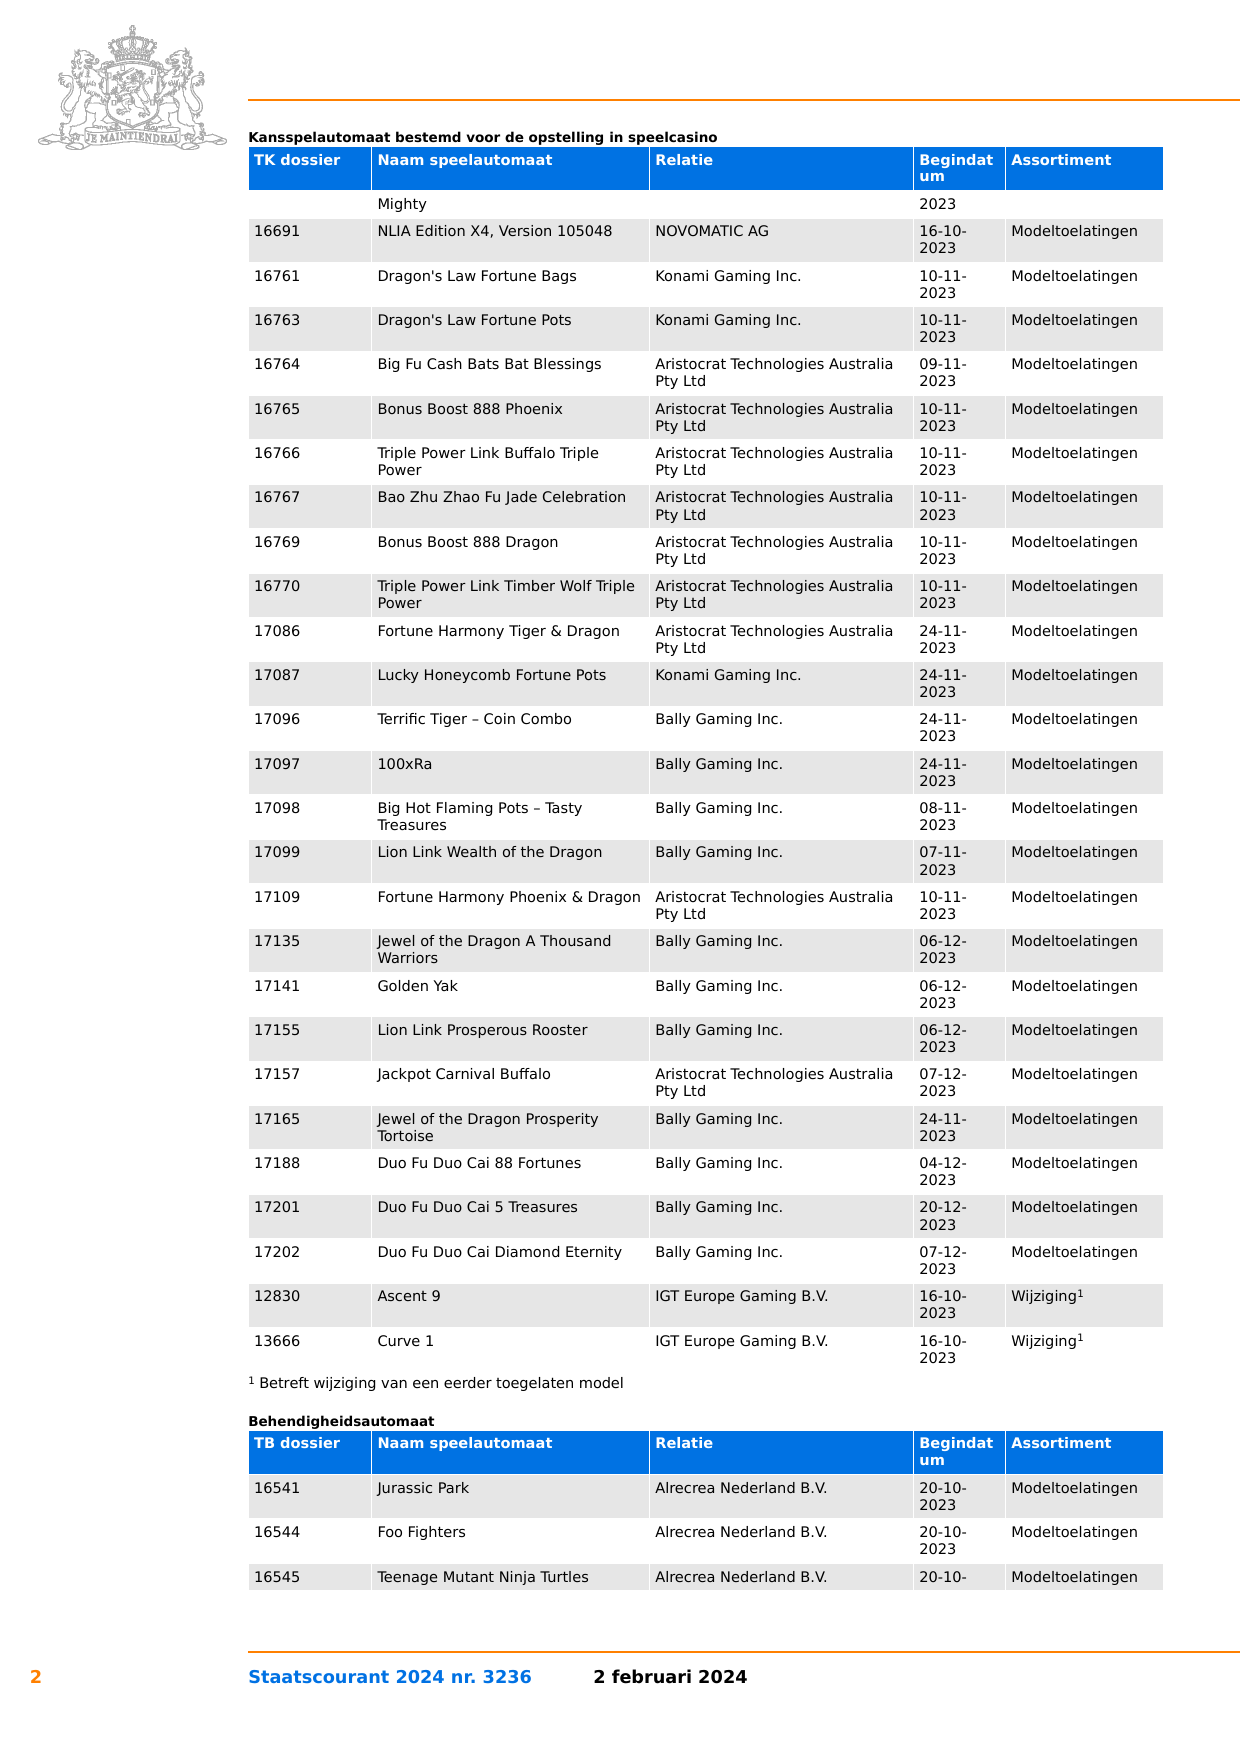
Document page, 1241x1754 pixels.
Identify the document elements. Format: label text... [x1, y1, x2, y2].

table_cell Modeltoelatingen [1006, 529, 1163, 572]
table_cell 16-10-2023 [914, 1284, 1005, 1327]
table_cell Wijziging1 [1006, 1328, 1163, 1371]
table_cell Modeltoelatingen [1006, 618, 1163, 661]
table_cell Bally Gaming Inc. [650, 929, 913, 972]
table_cell Bally Gaming Inc. [650, 1239, 913, 1282]
table_cell 17155 [249, 1017, 371, 1061]
table_header Kansspelautomaat bestemd voor de opstelling in speelcasino [248, 130, 1163, 146]
table_cell Alrecrea Nederland B.V. [650, 1519, 913, 1563]
table_cell 17201 [249, 1195, 371, 1238]
table_cell Modeltoelatingen [1006, 973, 1163, 1016]
table_cell Aristocrat Technologies Australia Pty Ltd [650, 485, 913, 528]
table_cell Konami Gaming Inc. [650, 307, 913, 351]
table_cell Terrific Tiger – Coin Combo [372, 707, 649, 750]
table_cell Jewel of the Dragon A Thousand Warriors [372, 929, 649, 972]
table_cell Aristocrat Technologies Australia Pty Ltd [650, 529, 913, 572]
table_cell Begindatum [914, 147, 1005, 190]
table_cell Modeltoelatingen [1006, 1062, 1163, 1105]
table_cell Big Hot Flaming Pots – Tasty Treasures [372, 795, 649, 839]
table_cell Bally Gaming Inc. [650, 840, 913, 883]
table_cell Bally Gaming Inc. [650, 751, 913, 794]
table_cell Bally Gaming Inc. [650, 1106, 913, 1149]
table_cell 1 Betreft wijziging van een eerder toegelaten model [248, 1372, 1163, 1392]
table_cell 10-11-2023 [914, 396, 1005, 439]
table_cell 17099 [249, 840, 371, 883]
table_cell Modeltoelatingen [1006, 840, 1163, 883]
table_cell Modeltoelatingen [1006, 1106, 1163, 1149]
table_cell 17087 [249, 662, 371, 706]
table_header Behendigheidsautomaat [248, 1414, 1163, 1429]
table_cell Modeltoelatingen [1006, 219, 1163, 262]
table_cell Modeltoelatingen [1006, 396, 1163, 439]
table_cell Assortiment [1006, 147, 1163, 190]
table_cell Bally Gaming Inc. [650, 973, 913, 1016]
table_cell Foo Fighters [372, 1519, 649, 1563]
table_cell Lion Link Wealth of the Dragon [372, 840, 649, 883]
table_cell Modeltoelatingen [1006, 1239, 1163, 1282]
table_cell Aristocrat Technologies Australia Pty Ltd [650, 440, 913, 484]
table_cell 07-11-2023 [914, 840, 1005, 883]
table_cell Jewel of the Dragon Prosperity Tortoise [372, 1106, 649, 1149]
table_cell Konami Gaming Inc. [650, 263, 913, 306]
table_cell TB dossier [249, 1431, 371, 1474]
table_cell 16766 [249, 440, 371, 484]
table_cell 16-10-2023 [914, 1328, 1005, 1371]
table_cell 08-11-2023 [914, 795, 1005, 839]
table_cell Triple Power Link Buffalo Triple Power [372, 440, 649, 484]
table_cell 24-11-2023 [914, 751, 1005, 794]
table_cell 17165 [249, 1106, 371, 1149]
table_cell 16691 [249, 219, 371, 262]
table_cell Modeltoelatingen [1006, 795, 1163, 839]
table_cell 17135 [249, 929, 371, 972]
table_cell 12830 [249, 1284, 371, 1327]
table_cell NOVOMATIC AG [650, 219, 913, 262]
table_cell Modeltoelatingen [1006, 1519, 1163, 1563]
table_cell 24-11-2023 [914, 1106, 1005, 1149]
table_cell Duo Fu Duo Cai 88 Fortunes [372, 1150, 649, 1194]
table_cell Naam speelautomaat [372, 147, 649, 190]
table_cell 16764 [249, 352, 371, 395]
table_cell 17188 [249, 1150, 371, 1194]
table_cell [650, 191, 913, 217]
table_cell IGT Europe Gaming B.V. [650, 1328, 913, 1371]
table_cell Lion Link Prosperous Rooster [372, 1017, 649, 1061]
table_cell [1006, 191, 1163, 217]
table_cell NLIA Edition X4, Version 105048 [372, 219, 649, 262]
table_cell Aristocrat Technologies Australia Pty Ltd [650, 618, 913, 661]
table_cell 17157 [249, 1062, 371, 1105]
table_cell 20-12-2023 [914, 1195, 1005, 1238]
table_cell 16544 [249, 1519, 371, 1563]
table_cell 10-11-2023 [914, 884, 1005, 927]
table_cell 10-11-2023 [914, 574, 1005, 617]
table_cell Dragon's Law Fortune Pots [372, 307, 649, 351]
table_cell Big Fu Cash Bats Bat Blessings [372, 352, 649, 395]
table_cell IGT Europe Gaming B.V. [650, 1284, 913, 1327]
table_cell 16763 [249, 307, 371, 351]
table_cell 20-10-2023 [914, 1475, 1005, 1518]
picture [38, 25, 227, 150]
table_cell 16761 [249, 263, 371, 306]
table_cell 16767 [249, 485, 371, 528]
table_cell Modeltoelatingen [1006, 1564, 1163, 1590]
table_cell 16769 [249, 529, 371, 572]
table_cell 10-11-2023 [914, 529, 1005, 572]
table_cell Modeltoelatingen [1006, 1475, 1163, 1518]
table_cell Lucky Honeycomb Fortune Pots [372, 662, 649, 706]
table_cell 17202 [249, 1239, 371, 1282]
table_cell Modeltoelatingen [1006, 751, 1163, 794]
table_cell Bonus Boost 888 Dragon [372, 529, 649, 572]
table_cell Dragon's Law Fortune Bags [372, 263, 649, 306]
table_cell 17141 [249, 973, 371, 1016]
table_cell 16541 [249, 1475, 371, 1518]
table_cell Relatie [650, 147, 913, 190]
table_cell Bally Gaming Inc. [650, 1017, 913, 1061]
table_cell 20-10-2023 [914, 1519, 1005, 1563]
table_cell Modeltoelatingen [1006, 884, 1163, 927]
table_cell Modeltoelatingen [1006, 307, 1163, 351]
table_cell Modeltoelatingen [1006, 440, 1163, 484]
table_cell Modeltoelatingen [1006, 662, 1163, 706]
table_cell Wijziging1 [1006, 1284, 1163, 1327]
table_cell 17109 [249, 884, 371, 927]
table_cell Modeltoelatingen [1006, 1195, 1163, 1238]
table_cell 09-11-2023 [914, 352, 1005, 395]
table_cell Bonus Boost 888 Phoenix [372, 396, 649, 439]
table_cell Alrecrea Nederland B.V. [650, 1564, 913, 1590]
table_cell 13666 [249, 1328, 371, 1371]
table_cell Bally Gaming Inc. [650, 1150, 913, 1194]
table_cell 07-12-2023 [914, 1062, 1005, 1105]
table_cell 24-11-2023 [914, 618, 1005, 661]
table_cell 17098 [249, 795, 371, 839]
table_cell Modeltoelatingen [1006, 352, 1163, 395]
table_cell 06-12-2023 [914, 1017, 1005, 1061]
table_cell 100xRa [372, 751, 649, 794]
table_cell Bally Gaming Inc. [650, 707, 913, 750]
table_cell Konami Gaming Inc. [650, 662, 913, 706]
table_cell Jurassic Park [372, 1475, 649, 1518]
table_cell 24-11-2023 [914, 662, 1005, 706]
table_cell Modeltoelatingen [1006, 485, 1163, 528]
table_cell 2023 [914, 191, 1005, 217]
table_cell Modeltoelatingen [1006, 263, 1163, 306]
table_cell Aristocrat Technologies Australia Pty Ltd [650, 1062, 913, 1105]
table_cell 10-11-2023 [914, 263, 1005, 306]
table_cell Mighty [372, 191, 649, 217]
table_cell Relatie [650, 1431, 913, 1474]
table_cell Fortune Harmony Phoenix & Dragon [372, 884, 649, 927]
table_cell 20-10- [914, 1564, 1005, 1590]
table_cell Assortiment [1006, 1431, 1163, 1474]
table_cell 06-12-2023 [914, 973, 1005, 1016]
table_cell Modeltoelatingen [1006, 1017, 1163, 1061]
table_cell Naam speelautomaat [372, 1431, 649, 1474]
table_cell Aristocrat Technologies Australia Pty Ltd [650, 396, 913, 439]
table_cell Jackpot Carnival Buffalo [372, 1062, 649, 1105]
table_cell Bao Zhu Zhao Fu Jade Celebration [372, 485, 649, 528]
table_cell Alrecrea Nederland B.V. [650, 1475, 913, 1518]
table_cell TK dossier [249, 147, 371, 190]
table_cell 16-10-2023 [914, 219, 1005, 262]
table_cell 17096 [249, 707, 371, 750]
table_cell Aristocrat Technologies Australia Pty Ltd [650, 574, 913, 617]
table_cell 16770 [249, 574, 371, 617]
table_cell 10-11-2023 [914, 440, 1005, 484]
table_cell 24-11-2023 [914, 707, 1005, 750]
table_cell Golden Yak [372, 973, 649, 1016]
table_cell Bally Gaming Inc. [650, 795, 913, 839]
table_cell Fortune Harmony Tiger & Dragon [372, 618, 649, 661]
table_cell Curve 1 [372, 1328, 649, 1371]
table_cell Bally Gaming Inc. [650, 1195, 913, 1238]
table_cell 17097 [249, 751, 371, 794]
table_cell Begindatum [914, 1431, 1005, 1474]
table_cell Aristocrat Technologies Australia Pty Ltd [650, 884, 913, 927]
table_cell 16545 [249, 1564, 371, 1590]
table_cell [249, 191, 371, 217]
table_cell Modeltoelatingen [1006, 929, 1163, 972]
table_cell 04-12-2023 [914, 1150, 1005, 1194]
table_cell Modeltoelatingen [1006, 574, 1163, 617]
table_cell Modeltoelatingen [1006, 707, 1163, 750]
table_cell Triple Power Link Timber Wolf Triple Power [372, 574, 649, 617]
table_cell 16765 [249, 396, 371, 439]
table_cell Aristocrat Technologies Australia Pty Ltd [650, 352, 913, 395]
table_cell 10-11-2023 [914, 485, 1005, 528]
table_cell Duo Fu Duo Cai Diamond Eternity [372, 1239, 649, 1282]
table_cell 07-12-2023 [914, 1239, 1005, 1282]
table_cell 10-11-2023 [914, 307, 1005, 351]
table_cell Duo Fu Duo Cai 5 Treasures [372, 1195, 649, 1238]
table_cell Modeltoelatingen [1006, 1150, 1163, 1194]
table_cell 17086 [249, 618, 371, 661]
table_cell Teenage Mutant Ninja Turtles [372, 1564, 649, 1590]
table_cell 06-12-2023 [914, 929, 1005, 972]
table_cell Ascent 9 [372, 1284, 649, 1327]
